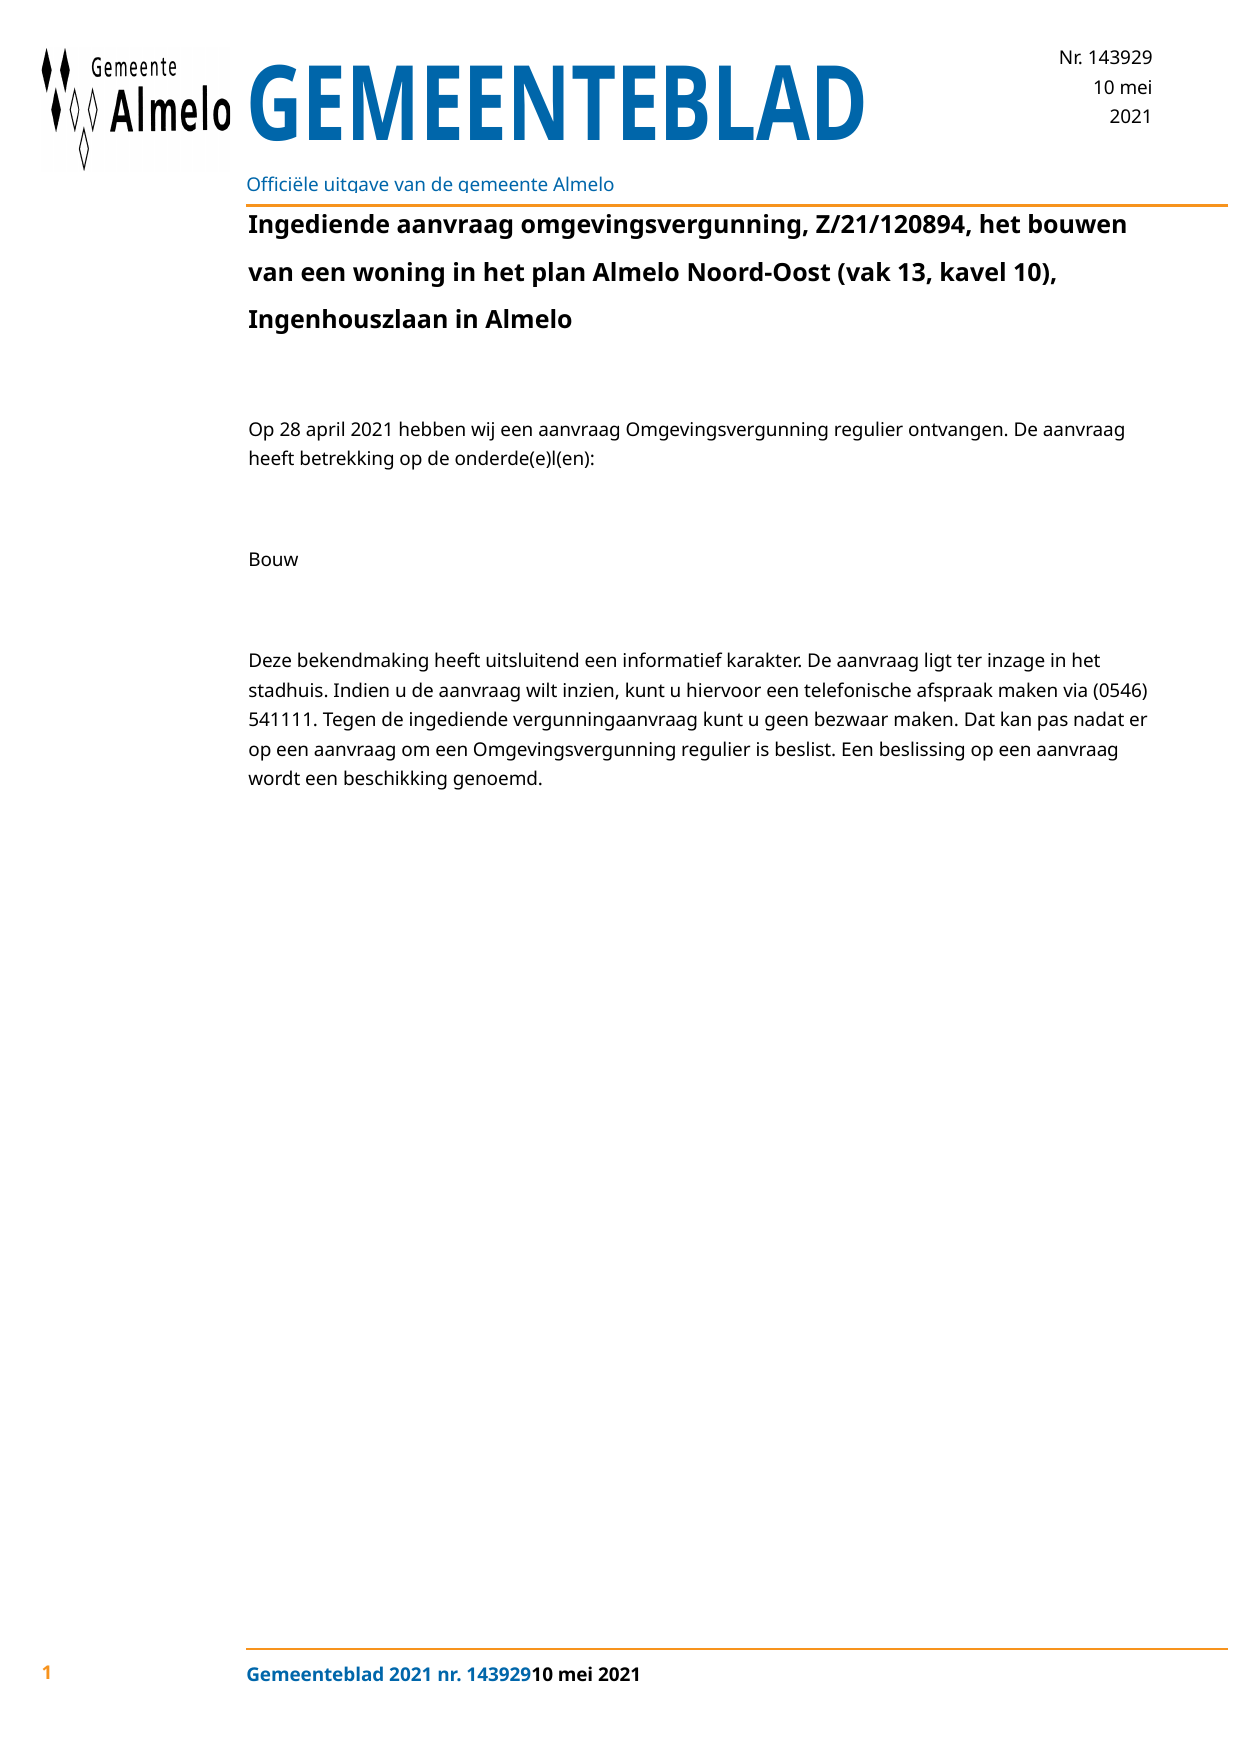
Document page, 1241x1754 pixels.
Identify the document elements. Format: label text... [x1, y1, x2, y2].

text Ingediende aanvraag omgevingsvergunning, Z/21/120894, het bouwen van een woning in het plan Almelo Noord-Oost (vak 13, kavel 10), Ingenhouszlaan in Almelo [248, 207, 1152, 336]
picture [41, 47, 231, 172]
text Deze bekendmaking heeft uitsluitend een informatief karakter. De aanvraag ligt ter inzage in het stadhuis. Indien u de aanvraag wilt inzien, kunt u hiervoor een telefonische afspraak maken via (0546) 541111. Tegen de ingediende vergunningaanvraag kunt u geen bezwaar maken. Dat kan pas nadat er op een aanvraag om een Omgevingsvergunning regulier is beslist. Een beslissing op een aanvraag wordt een beschikking genoemd. [248, 647, 1152, 791]
text Op 28 april 2021 hebben wij een aanvraag Omgevingsvergunning regulier ontvangen. De aanvraag heeft betrekking op de onderde(e)l(en): [248, 416, 1152, 471]
text Bouw [248, 546, 1152, 572]
